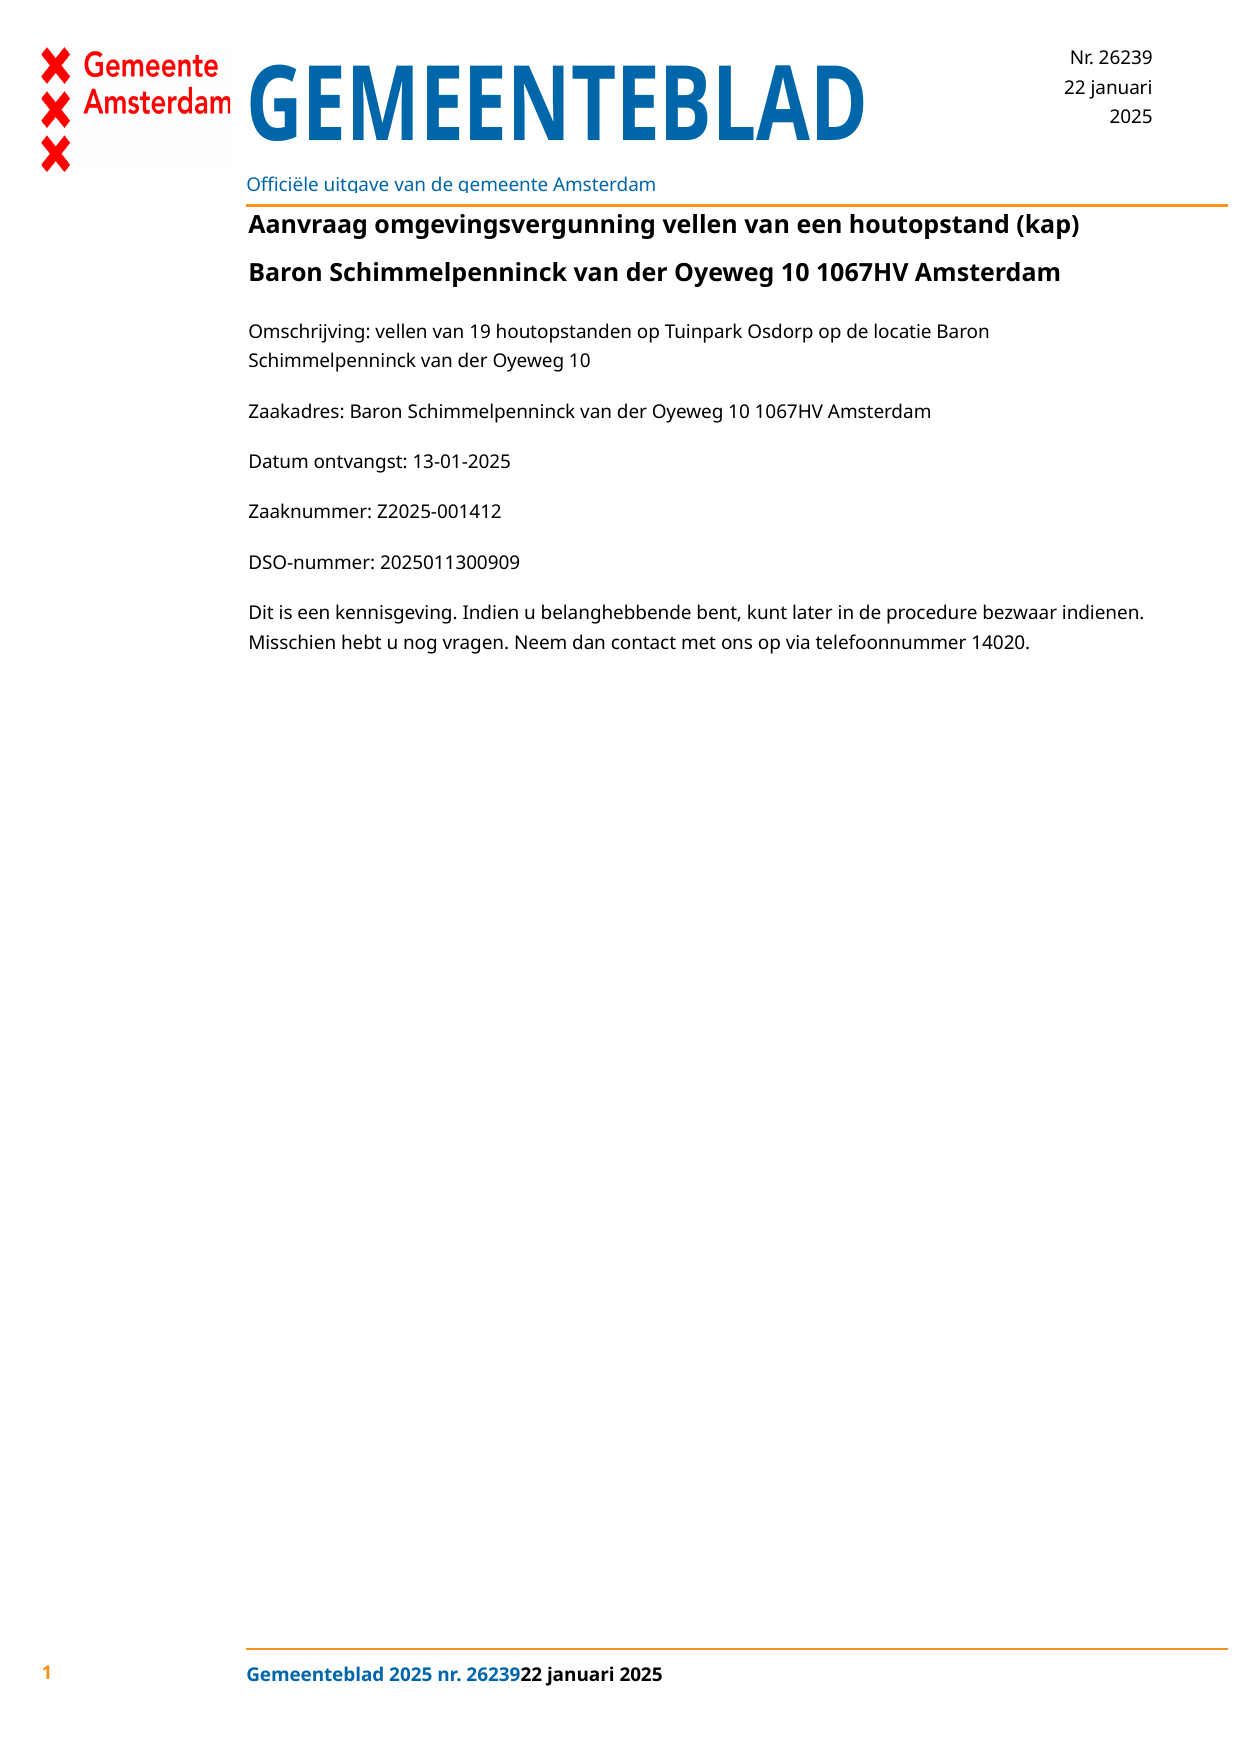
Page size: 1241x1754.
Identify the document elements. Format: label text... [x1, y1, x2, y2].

text Omschrijving: vellen van 19 houtopstanden op Tuinpark Osdorp op de locatie Baron Schimmelpenninck van der Oyeweg 10 [248, 318, 1152, 373]
text Zaakadres: Baron Schimmelpenninck van der Oyeweg 10 1067HV Amsterdam [248, 398, 1152, 424]
text Zaaknummer: Z2025-001412 [248, 499, 1152, 524]
text Aanvraag omgevingsvergunning vellen van een houtopstand (kap) Baron Schimmelpenninck van der Oyeweg 10 1067HV Amsterdam [248, 207, 1152, 288]
picture [41, 47, 231, 172]
text Dit is een kennisgeving. Indien u belanghebbende bent, kunt later in de procedure bezwaar indienen. Misschien hebt u nog vragen. Neem dan contact met ons op via telefoonnummer 14020. [248, 599, 1152, 655]
text DSO-nummer: 2025011300909 [248, 549, 1152, 575]
text Datum ontvangst: 13-01-2025 [248, 448, 1152, 474]
